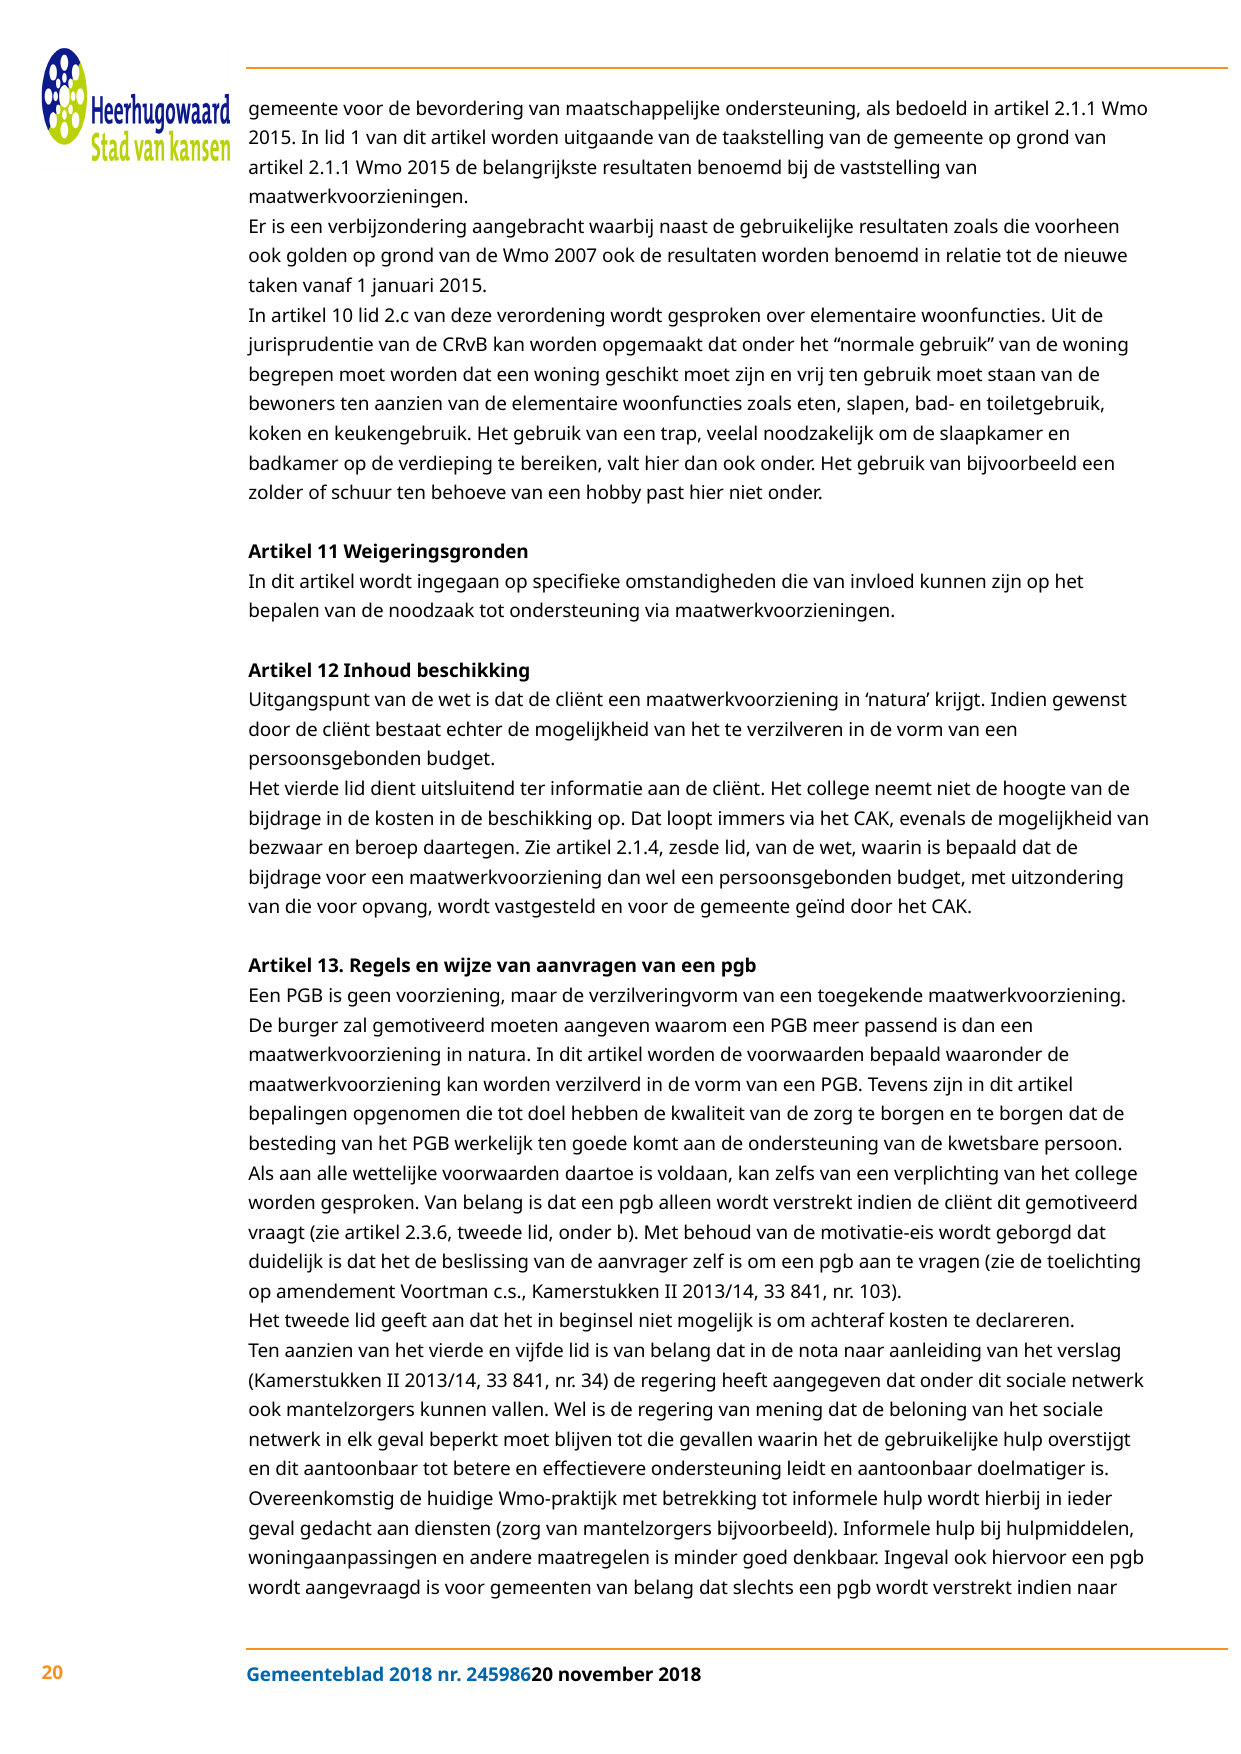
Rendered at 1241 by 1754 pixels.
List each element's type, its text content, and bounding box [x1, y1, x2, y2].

text Als aan alle wettelijke voorwaarden daartoe is voldaan, kan zelfs van een verplichting van het college worden gesproken. Van belang is dat een pgb alleen wordt verstrekt indien de cliënt dit gemotiveerd vraagt (zie artikel 2.3.6, tweede lid, onder b). Met behoud van de motivatie-eis wordt geborgd dat duidelijk is dat het de beslissing van de aanvrager zelf is om een pgb aan te vragen (zie de toelichting op amendement Voortman c.s., Kamerstukken II 2013/14, 33 841, nr. 103). [248, 1160, 1152, 1304]
text Artikel 11 Weigeringsgronden [248, 538, 1152, 564]
picture [41, 47, 231, 172]
text Ten aanzien van het vierde en vijfde lid is van belang dat in de nota naar aanleiding van het verslag (Kamerstukken II 2013/14, 33 841, nr. 34) de regering heeft aangegeven dat onder dit sociale netwerk ook mantelzorgers kunnen vallen. Wel is de regering van mening dat de beloning van het sociale netwerk in elk geval beperkt moet blijven tot die gevallen waarin het de gebruikelijke hulp overstijgt en dit aantoonbaar tot betere en effectievere ondersteuning leidt en aantoonbaar doelmatiger is. Overeenkomstig de huidige Wmo-praktijk met betrekking tot informele hulp wordt hierbij in ieder geval gedacht aan diensten (zorg van mantelzorgers bijvoorbeeld). Informele hulp bij hulpmiddelen, woningaanpassingen en andere maatregelen is minder goed denkbaar. Ingeval ook hiervoor een pgb wordt aangevraagd is voor gemeenten van belang dat slechts een pgb wordt verstrekt indien naar [248, 1337, 1152, 1600]
text Artikel 13. Regels en wijze van aanvragen van een pgb [248, 953, 1152, 978]
text Het tweede lid geeft aan dat het in beginsel niet mogelijk is om achteraf kosten te declareren. [248, 1308, 1152, 1333]
text In dit artikel wordt ingegaan op specifieke omstandigheden die van invloed kunnen zijn op het bepalen van de noodzaak tot ondersteuning via maatwerkvoorzieningen. [248, 568, 1152, 623]
text In artikel 10 lid 2.c van deze verordening wordt gesproken over elementaire woonfuncties. Uit de jurisprudentie van de CRvB kan worden opgemaakt dat onder het “normale gebruik” van de woning begrepen moet worden dat een woning geschikt moet zijn en vrij ten gebruik moet staan van de bewoners ten aanzien van de elementaire woonfuncties zoals eten, slapen, bad- en toiletgebruik, koken en keukengebruik. Het gebruik van een trap, veelal noodzakelijk om de slaapkamer en badkamer op de verdieping te bereiken, valt hier dan ook onder. Het gebruik van bijvoorbeeld een zolder of schuur ten behoeve van een hobby past hier niet onder. [248, 302, 1152, 505]
text Uitgangspunt van de wet is dat de cliënt een maatwerkvoorziening in ‘natura’ krijgt. Indien gewenst door de cliënt bestaat echter de mogelijkheid van het te verzilveren in de vorm van een persoonsgebonden budget. [248, 686, 1152, 771]
text Er is een verbijzondering aangebracht waarbij naast de gebruikelijke resultaten zoals die voorheen ook golden op grond van de Wmo 2007 ook de resultaten worden benoemd in relatie tot de nieuwe taken vanaf 1 januari 2015. [248, 213, 1152, 298]
text Het vierde lid dient uitsluitend ter informatie aan de cliënt. Het college neemt niet de hoogte van de bijdrage in de kosten in de beschikking op. Dat loopt immers via het CAK, evenals de mogelijkheid van bezwaar en beroep daartegen. Zie artikel 2.1.4, zesde lid, van de wet, waarin is bepaald dat de bijdrage voor een maatwerkvoorziening dan wel een persoonsgebonden budget, met uitzondering van die voor opvang, wordt vastgesteld en voor de gemeente geïnd door het CAK. [248, 775, 1152, 919]
text Artikel 12 Inhoud beschikking [248, 657, 1152, 683]
text Een PGB is geen voorziening, maar de verzilveringvorm van een toegekende maatwerkvoorziening. De burger zal gemotiveerd moeten aangeven waarom een PGB meer passend is dan een maatwerkvoorziening in natura. In dit artikel worden de voorwaarden bepaald waaronder de maatwerkvoorziening kan worden verzilverd in de vorm van een PGB. Tevens zijn in dit artikel bepalingen opgenomen die tot doel hebben de kwaliteit van de zorg te borgen en te borgen dat de besteding van het PGB werkelijk ten goede komt aan de ondersteuning van de kwetsbare persoon. [248, 982, 1152, 1156]
text gemeente voor de bevordering van maatschappelijke ondersteuning, als bedoeld in artikel 2.1.1 Wmo 2015. In lid 1 van dit artikel worden uitgaande van de taakstelling van de gemeente op grond van artikel 2.1.1 Wmo 2015 de belangrijkste resultaten benoemd bij de vaststelling van maatwerkvoorzieningen. [248, 95, 1152, 209]
